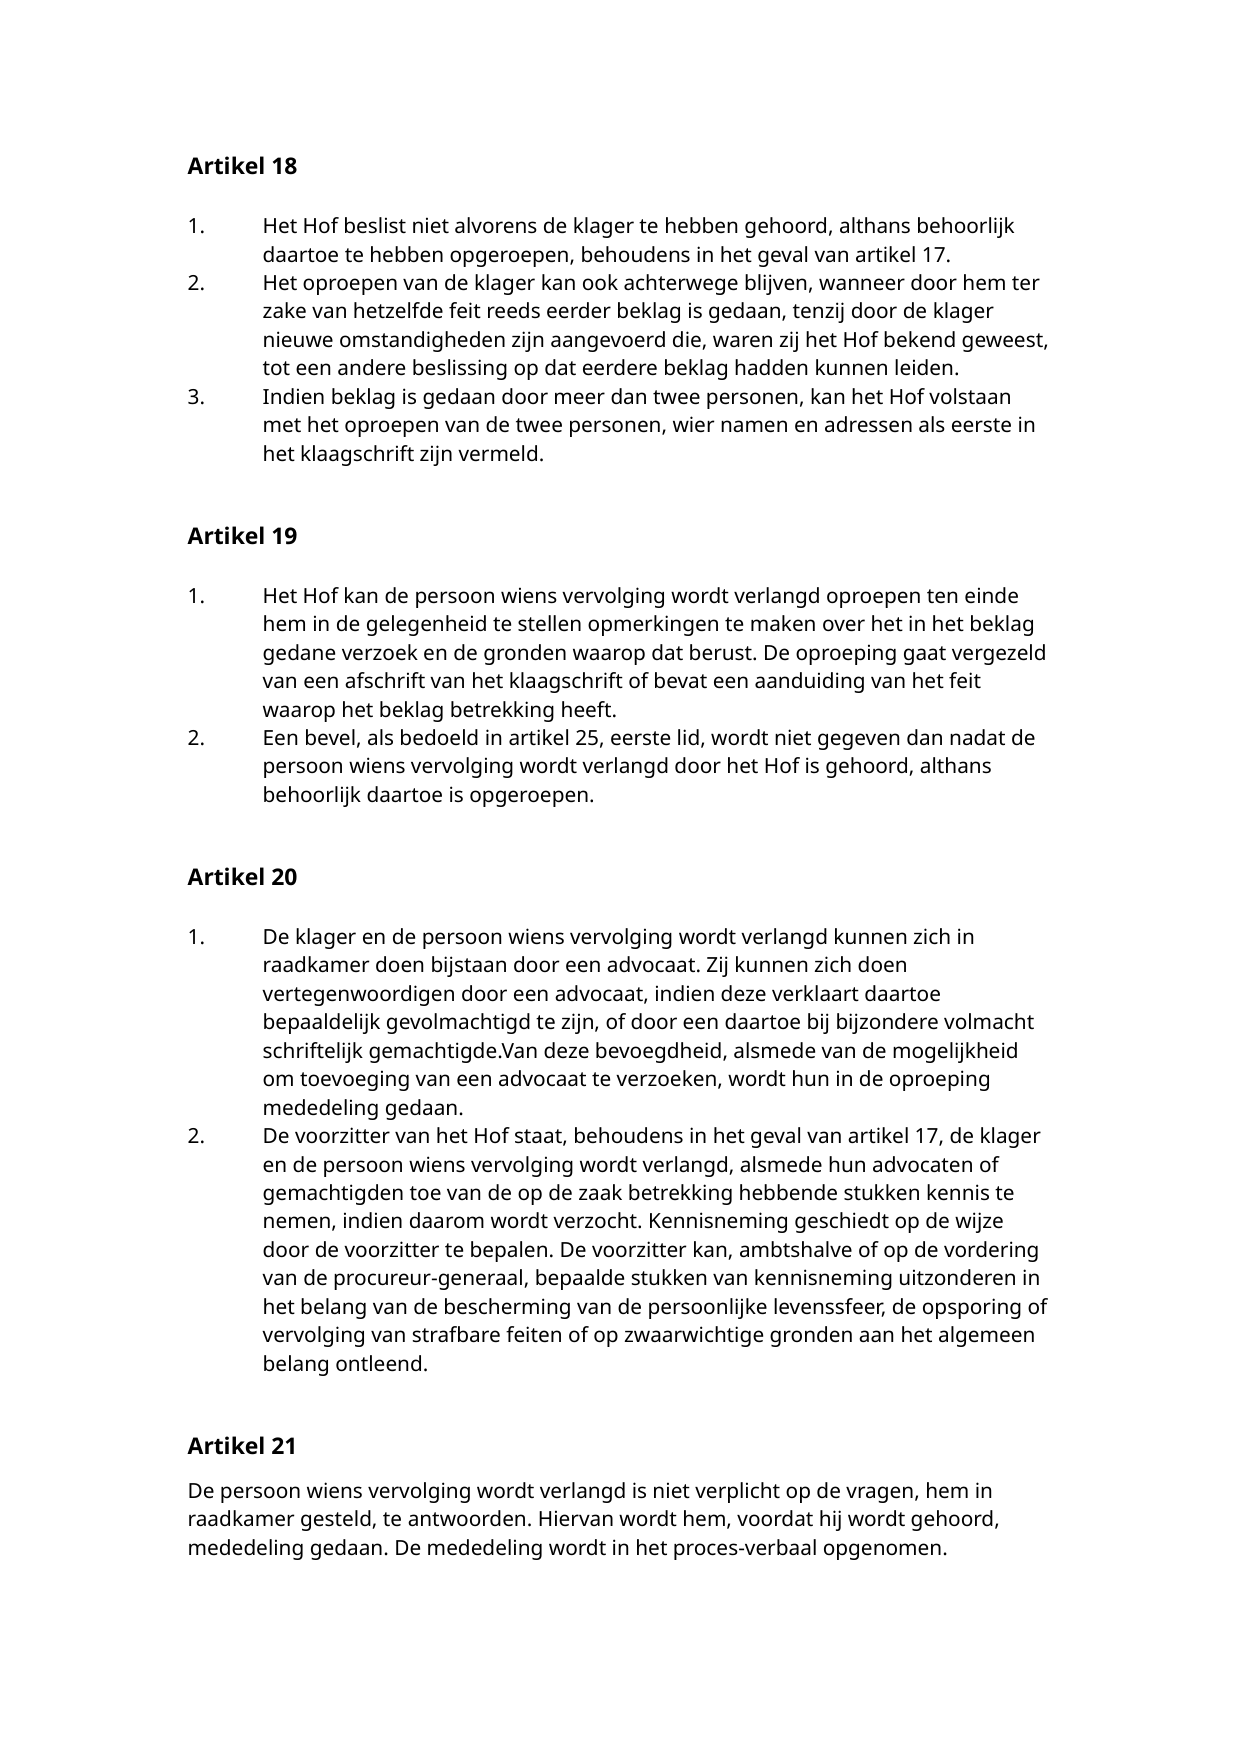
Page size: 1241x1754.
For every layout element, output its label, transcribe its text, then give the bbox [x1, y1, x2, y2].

list De voorzitter van het Hof staat, behoudens in het geval van artikel 17, de klager en de persoon wiens vervolging wordt verlangd, alsmede hun advocaten of gemachtigden toe van de op de zaak betrekking hebbende stukken kennis te nemen, indien daarom wordt verzocht. Kennisneming geschiedt op de wijze door de voorzitter te bepalen. De voorzitter kan, ambtshalve of op de vordering van de procureur-generaal, bepaalde stukken van kennisneming uitzonderen in het belang van de bescherming van de persoonlijke levenssfeer, de opsporing of vervolging van strafbare feiten of op zwaarwichtige gronden aan het algemeen belang ontleend. [187, 1121, 1053, 1377]
subtitle Artikel 20 [187, 861, 1053, 892]
text De persoon wiens vervolging wordt verlangd is niet verplicht op de vragen, hem in raadkamer gesteld, te antwoorden. Hiervan wordt hem, voordat hij wordt gehoord, mededeling gedaan. De mededeling wordt in het proces-verbaal opgenomen. [187, 1476, 1053, 1561]
subtitle Artikel 18 [187, 150, 1053, 181]
list Het oproepen van de klager kan ook achterwege blijven, wanneer door hem ter zake van hetzelfde feit reeds eerder beklag is gedaan, tenzij door de klager nieuwe omstandigheden zijn aangevoerd die, waren zij het Hof bekend geweest, tot een andere beslissing op dat eerdere beklag hadden kunnen leiden. [187, 268, 1053, 382]
list Een bevel, als bedoeld in artikel 25, eerste lid, wordt niet gegeven dan nadat de persoon wiens vervolging wordt verlangd door het Hof is gehoord, althans behoorlijk daartoe is opgeroepen. [187, 723, 1053, 808]
list Het Hof beslist niet alvorens de klager te hebben gehoord, althans behoorlijk daartoe te hebben opgeroepen, behoudens in het geval van artikel 17. [187, 211, 1053, 268]
subtitle Artikel 21 [187, 1430, 1053, 1461]
list Indien beklag is gedaan door meer dan twee personen, kan het Hof volstaan met het oproepen van de twee personen, wier namen en adressen als eerste in het klaagschrift zijn vermeld. [187, 382, 1053, 467]
list De klager en de persoon wiens vervolging wordt verlangd kunnen zich in raadkamer doen bijstaan door een advocaat. Zij kunnen zich doen vertegenwoordigen door een advocaat, indien deze verklaart daartoe bepaaldelijk gevolmachtigd te zijn, of door een daartoe bij bijzondere volmacht schriftelijk gemachtigde.Van deze bevoegdheid, alsmede van de mogelijkheid om toevoeging van een advocaat te verzoeken, wordt hun in de oproeping mededeling gedaan. [187, 922, 1053, 1121]
list Het Hof kan de persoon wiens vervolging wordt verlangd oproepen ten einde hem in de gelegenheid te stellen opmerkingen te maken over het in het beklag gedane verzoek en de gronden waarop dat berust. De oproeping gaat vergezeld van een afschrift van het klaagschrift of bevat een aanduiding van het feit waarop het beklag betrekking heeft. [187, 581, 1053, 723]
subtitle Artikel 19 [187, 520, 1053, 551]
